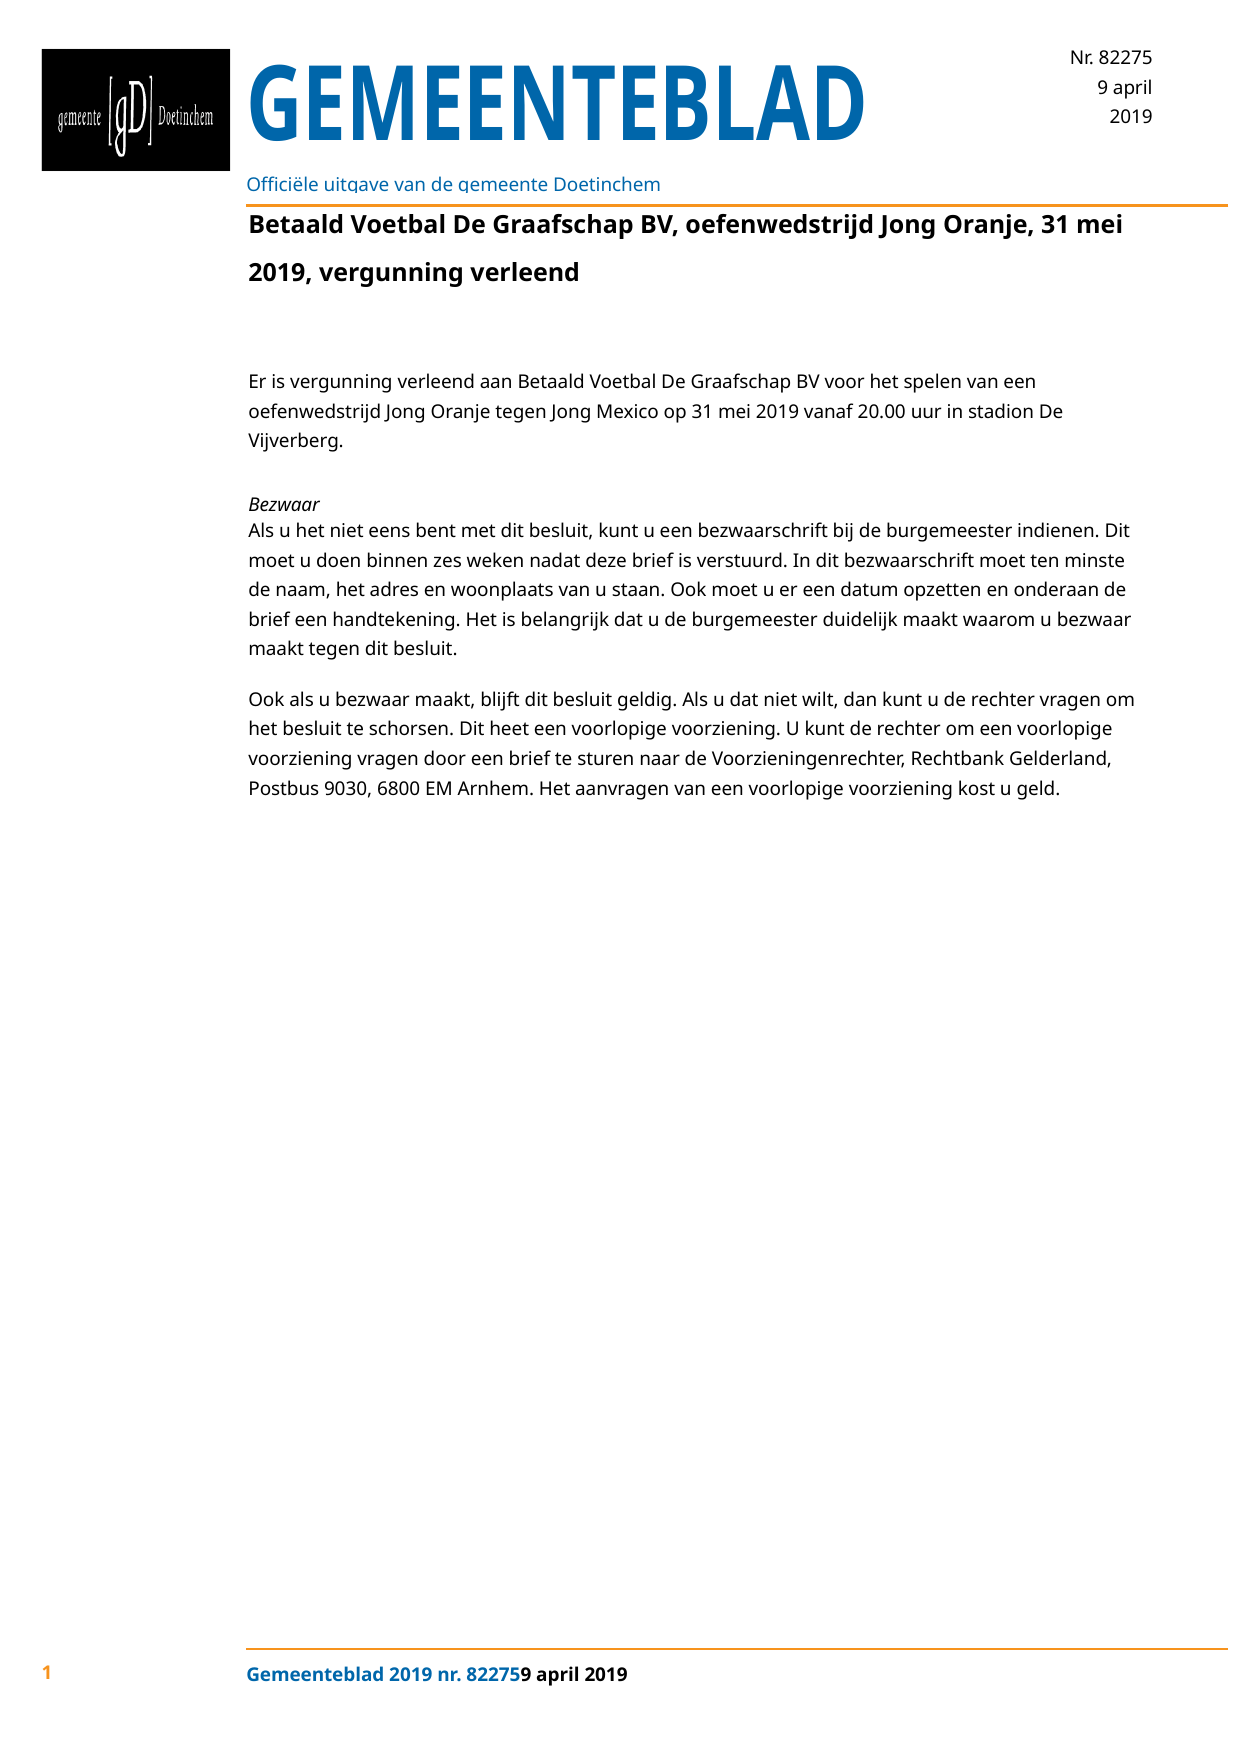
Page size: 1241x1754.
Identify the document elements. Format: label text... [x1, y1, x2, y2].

text Ook als u bezwaar maakt, blijft dit besluit geldig. Als u dat niet wilt, dan kunt u de rechter vragen om het besluit te schorsen. Dit heet een voorlopige voorziening. U kunt de rechter om een voorlopige voorziening vragen door een brief te sturen naar de Voorzieningenrechter, Rechtbank Gelderland, Postbus 9030, 6800 EM Arnhem. Het aanvragen van een voorlopige voorziening kost u geld. [248, 686, 1152, 800]
text Betaald Voetbal De Graafschap BV, oefenwedstrijd Jong Oranje, 31 mei 2019, vergunning verleend [248, 207, 1152, 288]
text Er is vergunning verleend aan Betaald Voetbal De Graafschap BV voor het spelen van een oefenwedstrijd Jong Oranje tegen Jong Mexico op 31 mei 2019 vanaf 20.00 uur in stadion De Vijverberg. [248, 368, 1152, 453]
picture [41, 47, 231, 172]
text Bezwaar [248, 491, 1152, 517]
text Als u het niet eens bent met dit besluit, kunt u een bezwaarschrift bij de burgemeester indienen. Dit moet u doen binnen zes weken nadat deze brief is verstuurd. In dit bezwaarschrift moet ten minste de naam, het adres en woonplaats van u staan. Ook moet u er een datum opzetten en onderaan de brief een handtekening. Het is belangrijk dat u de burgemeester duidelijk maakt waarom u bezwaar maakt tegen dit besluit. [248, 517, 1152, 661]
